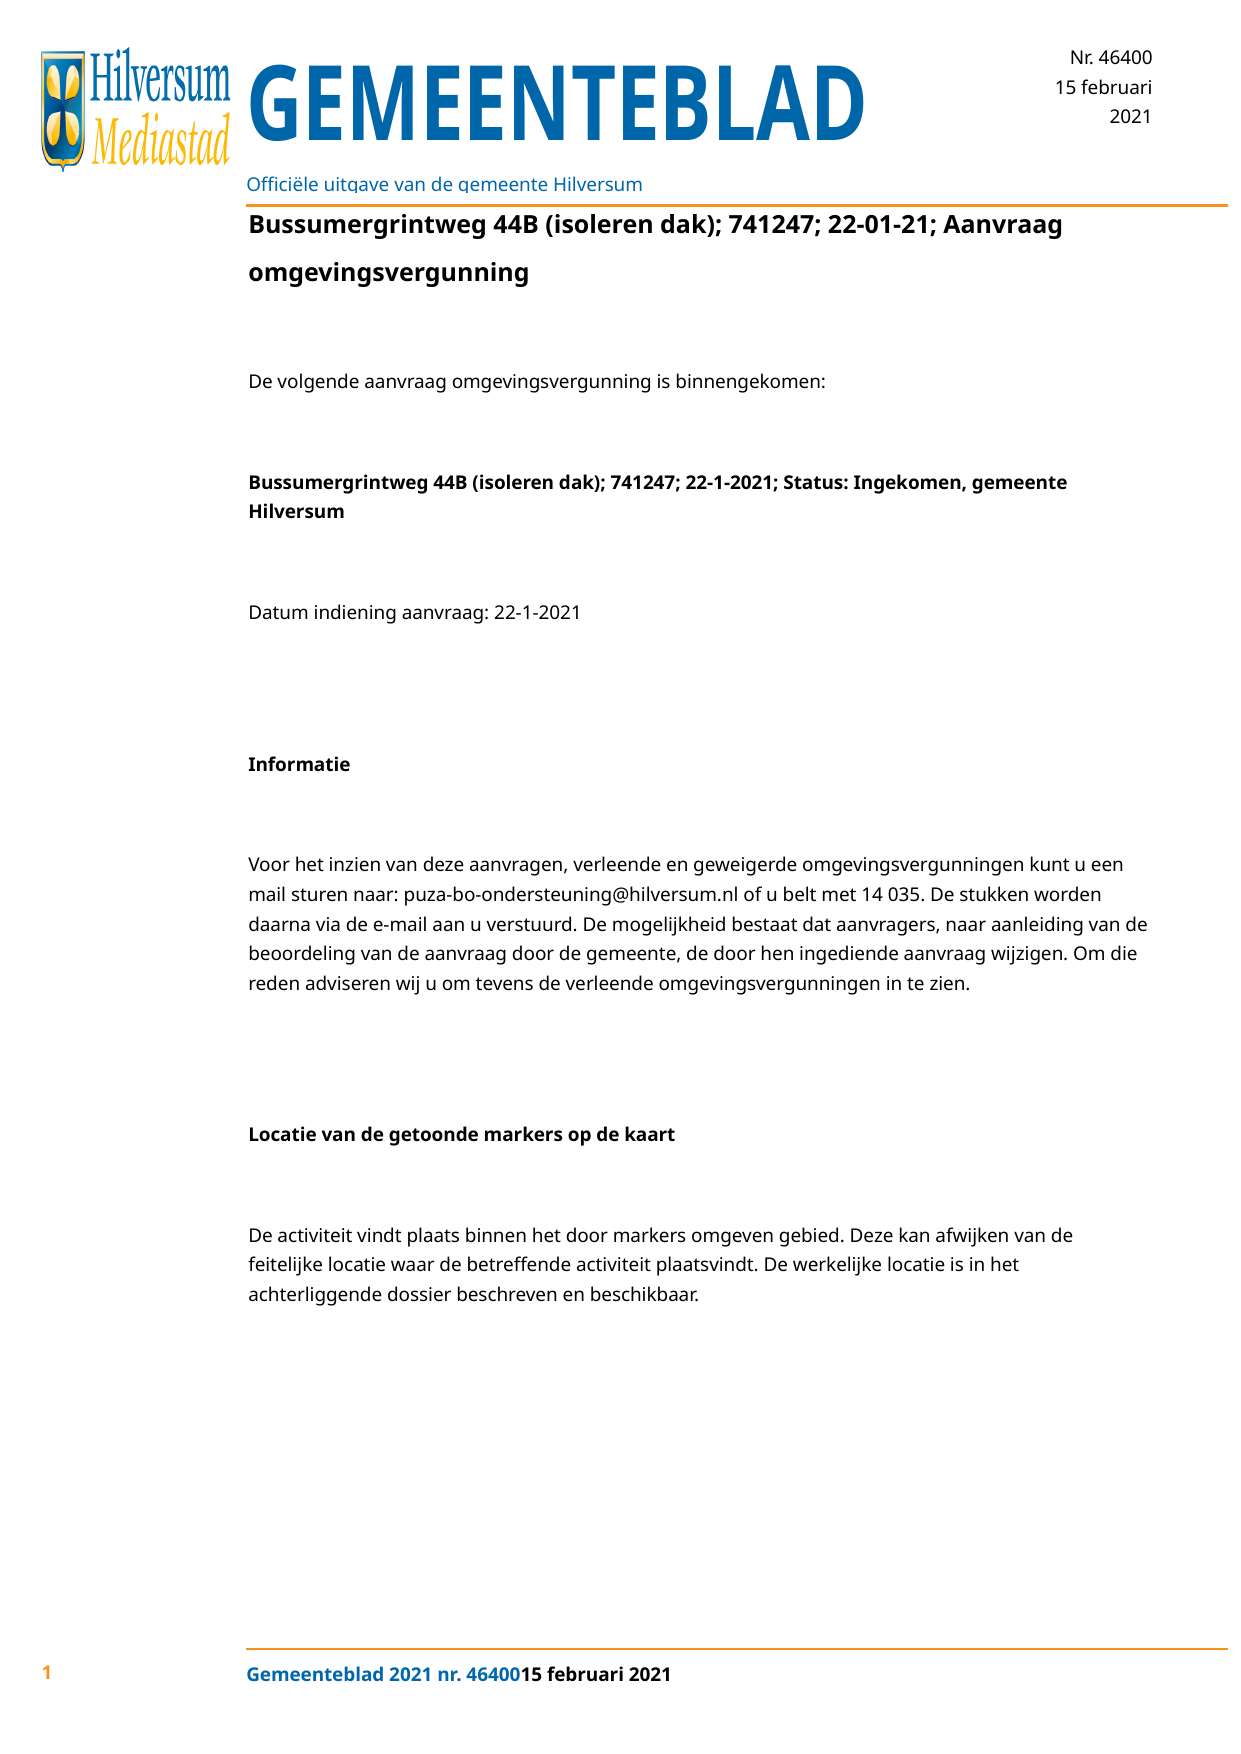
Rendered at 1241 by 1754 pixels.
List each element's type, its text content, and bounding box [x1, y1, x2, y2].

text Bussumergrintweg 44B (isoleren dak); 741247; 22-1-2021; Status: Ingekomen, gemeente Hilversum [248, 469, 1152, 524]
text Datum indiening aanvraag: 22-1-2021 [248, 599, 1152, 625]
picture [41, 47, 231, 172]
text Bussumergrintweg 44B (isoleren dak); 741247; 22-01-21; Aanvraag omgevingsvergunning [248, 207, 1152, 288]
text Informatie [248, 751, 1152, 777]
text De activiteit vindt plaats binnen het door markers omgeven gebied. Deze kan afwijken van de feitelijke locatie waar de betreffende activiteit plaatsvindt. De werkelijke locatie is in het achterliggende dossier beschreven en beschikbaar. [248, 1222, 1152, 1307]
text Locatie van de getoonde markers op de kaart [248, 1121, 1152, 1147]
text Voor het inzien van deze aanvragen, verleende en geweigerde omgevingsvergunningen kunt u een mail sturen naar: puza-bo-ondersteuning@hilversum.nl of u belt met 14 035. De stukken worden daarna via de e-mail aan u verstuurd. De mogelijkheid bestaat dat aanvragers, naar aanleiding van de beoordeling van de aanvraag door de gemeente, de door hen ingediende aanvraag wijzigen. Om die reden adviseren wij u om tevens de verleende omgevingsvergunningen in te zien. [248, 852, 1152, 996]
text De volgende aanvraag omgevingsvergunning is binnengekomen: [248, 368, 1152, 394]
